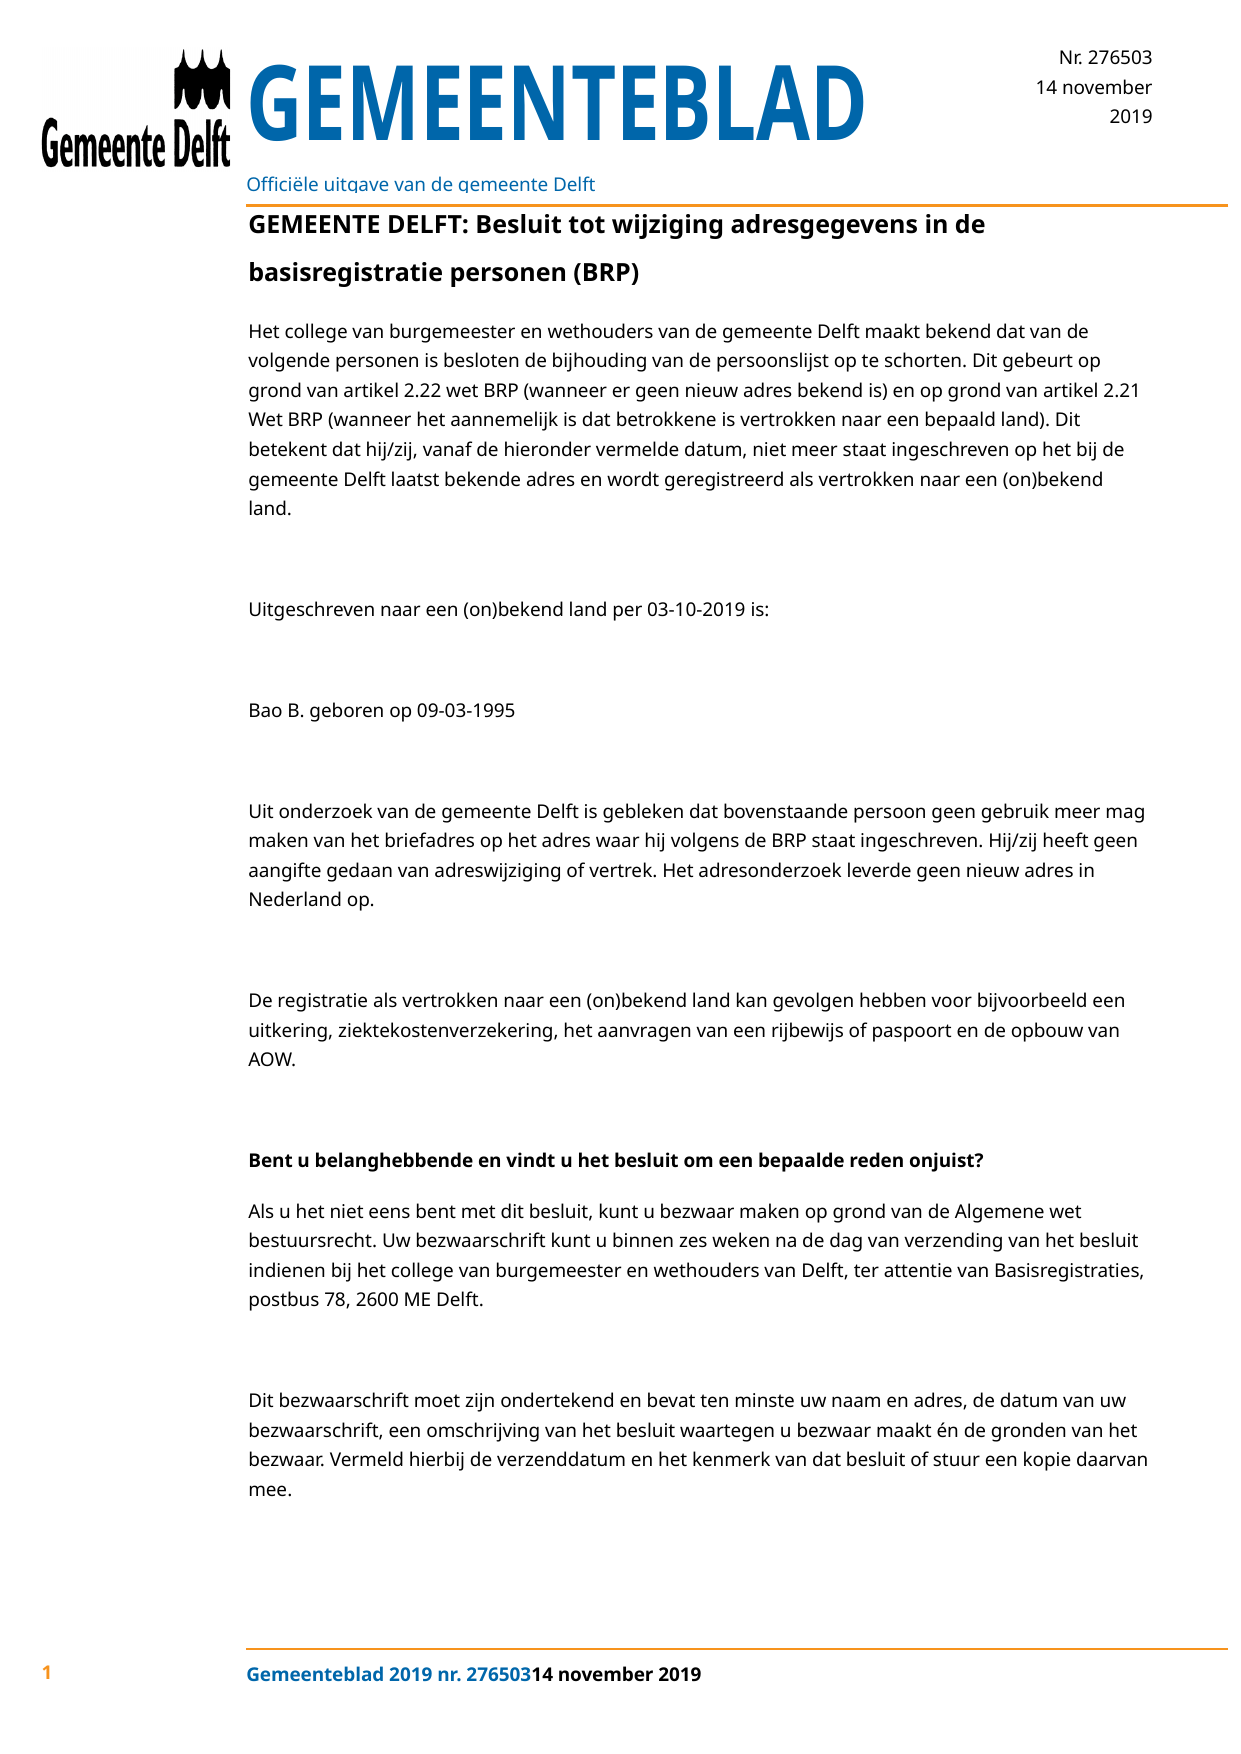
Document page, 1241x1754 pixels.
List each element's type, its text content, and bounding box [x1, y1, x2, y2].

text Bao B. geboren op 09-03-1995 [248, 697, 1152, 723]
text GEMEENTE DELFT: Besluit tot wijziging adresgegevens in de basisregistratie personen (BRP) [248, 207, 1152, 288]
text Bent u belanghebbende en vindt u het besluit om een bepaalde reden onjuist? [248, 1147, 1152, 1173]
text Uit onderzoek van de gemeente Delft is gebleken dat bovenstaande persoon geen gebruik meer mag maken van het briefadres op het adres waar hij volgens de BRP staat ingeschreven. Hij/zij heeft geen aangifte gedaan van adreswijziging of vertrek. Het adresonderzoek leverde geen nieuw adres in Nederland op. [248, 798, 1152, 912]
text De registratie als vertrokken naar een (on)bekend land kan gevolgen hebben voor bijvoorbeeld een uitkering, ziektekostenverzekering, het aanvragen van een rijbewijs of paspoort en de opbouw van AOW. [248, 987, 1152, 1072]
text Uitgeschreven naar een (on)bekend land per 03-10-2019 is: [248, 596, 1152, 622]
text Dit bezwaarschrift moet zijn ondertekend en bevat ten minste uw naam en adres, de datum van uw bezwaarschrift, een omschrijving van het besluit waartegen u bezwaar maakt én de gronden van het bezwaar. Vermeld hierbij de verzenddatum en het kenmerk van dat besluit of stuur een kopie daarvan mee. [248, 1387, 1152, 1502]
picture [41, 47, 231, 172]
text Als u het niet eens bent met dit besluit, kunt u bezwaar maken op grond van de Algemene wet bestuursrecht. Uw bezwaarschrift kunt u binnen zes weken na de dag van verzending van het besluit indienen bij het college van burgemeester en wethouders van Delft, ter attentie van Basisregistraties, postbus 78, 2600 ME Delft. [248, 1198, 1152, 1312]
text Het college van burgemeester en wethouders van de gemeente Delft maakt bekend dat van de volgende personen is besloten de bijhouding van de persoonslijst op te schorten. Dit gebeurt op grond van artikel 2.22 wet BRP (wanneer er geen nieuw adres bekend is) en op grond van artikel 2.21 Wet BRP (wanneer het aannemelijk is dat betrokkene is vertrokken naar een bepaald land). Dit betekent dat hij/zij, vanaf de hieronder vermelde datum, niet meer staat ingeschreven op het bij de gemeente Delft laatst bekende adres en wordt geregistreerd als vertrokken naar een (on)bekend land. [248, 318, 1152, 521]
